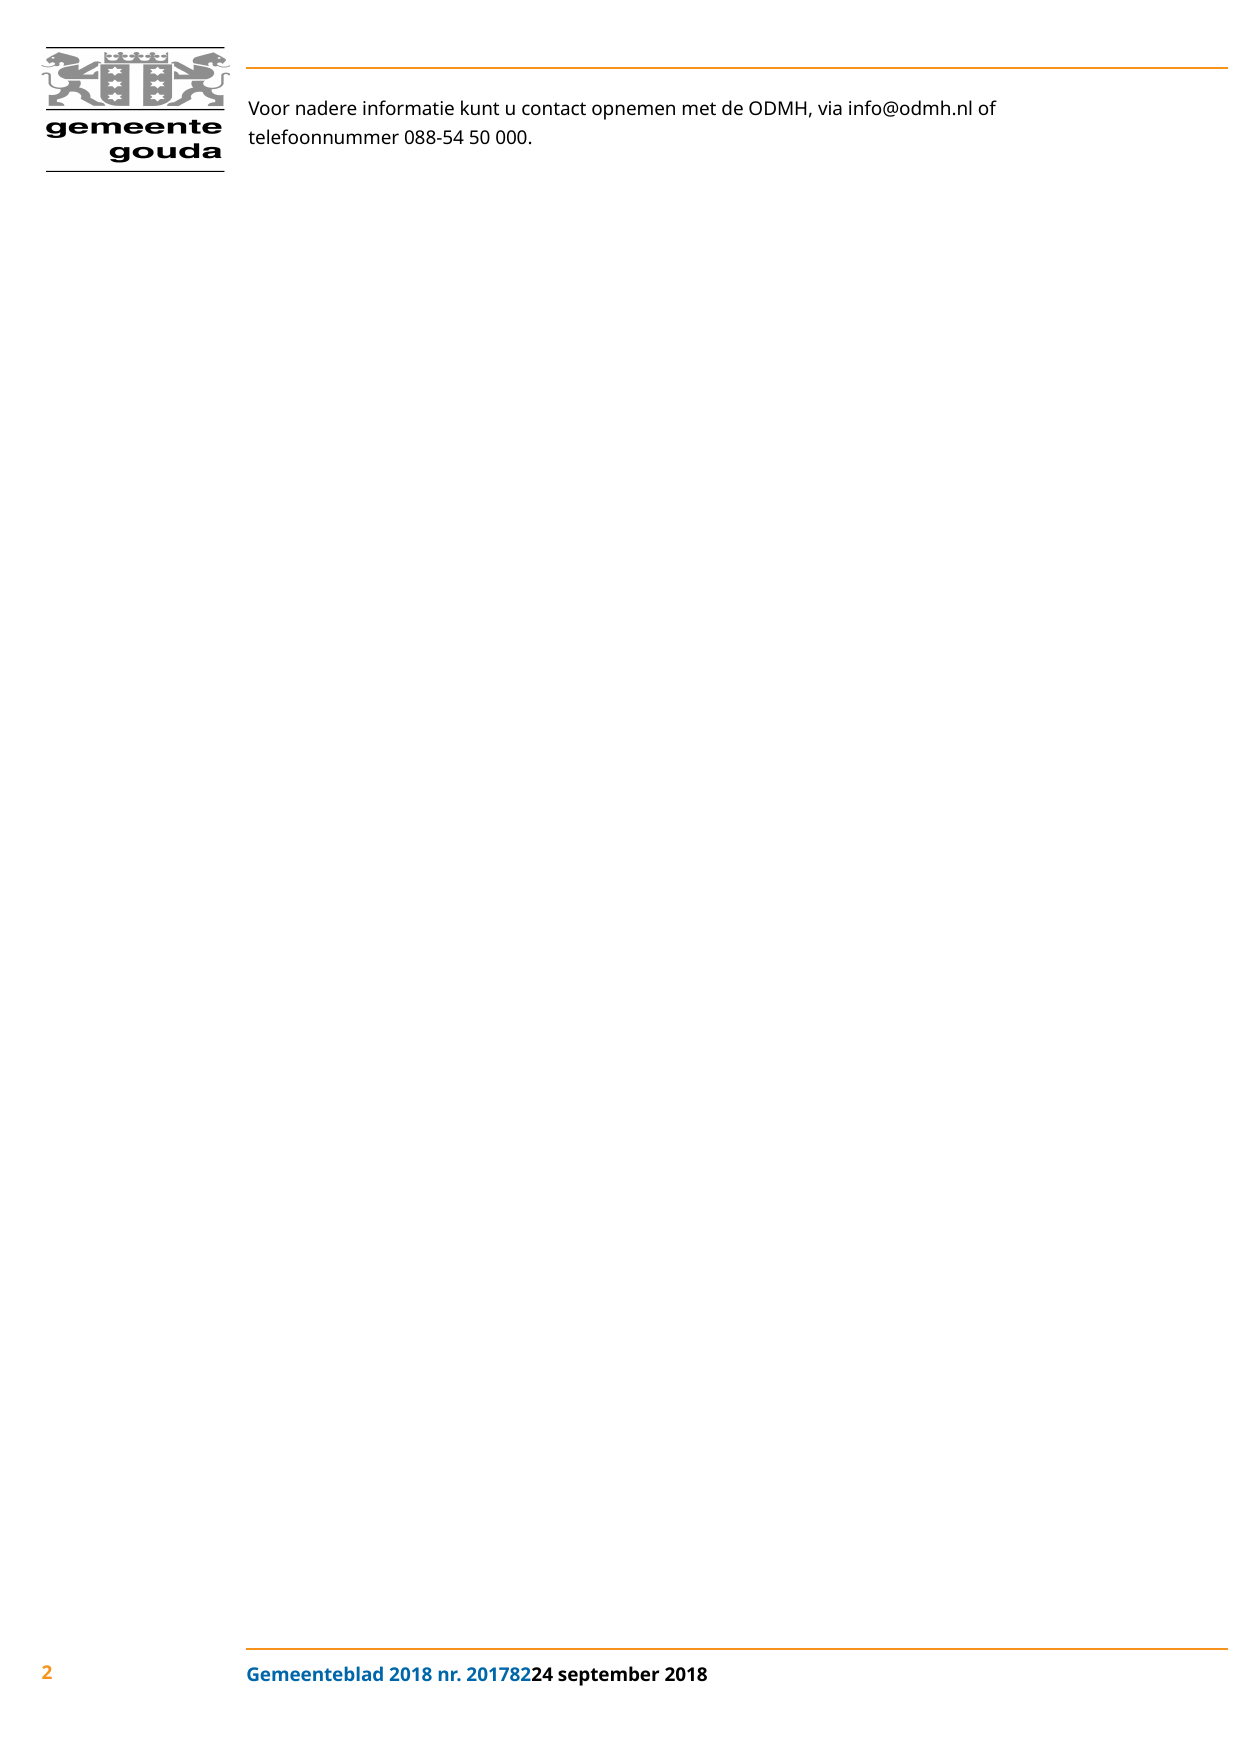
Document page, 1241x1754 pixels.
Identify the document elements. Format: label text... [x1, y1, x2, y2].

text Voor nadere informatie kunt u contact opnemen met de ODMH, via info@odmh.nl of telefoonnummer 088-54 50 000. [248, 95, 1152, 150]
picture [41, 47, 231, 172]
